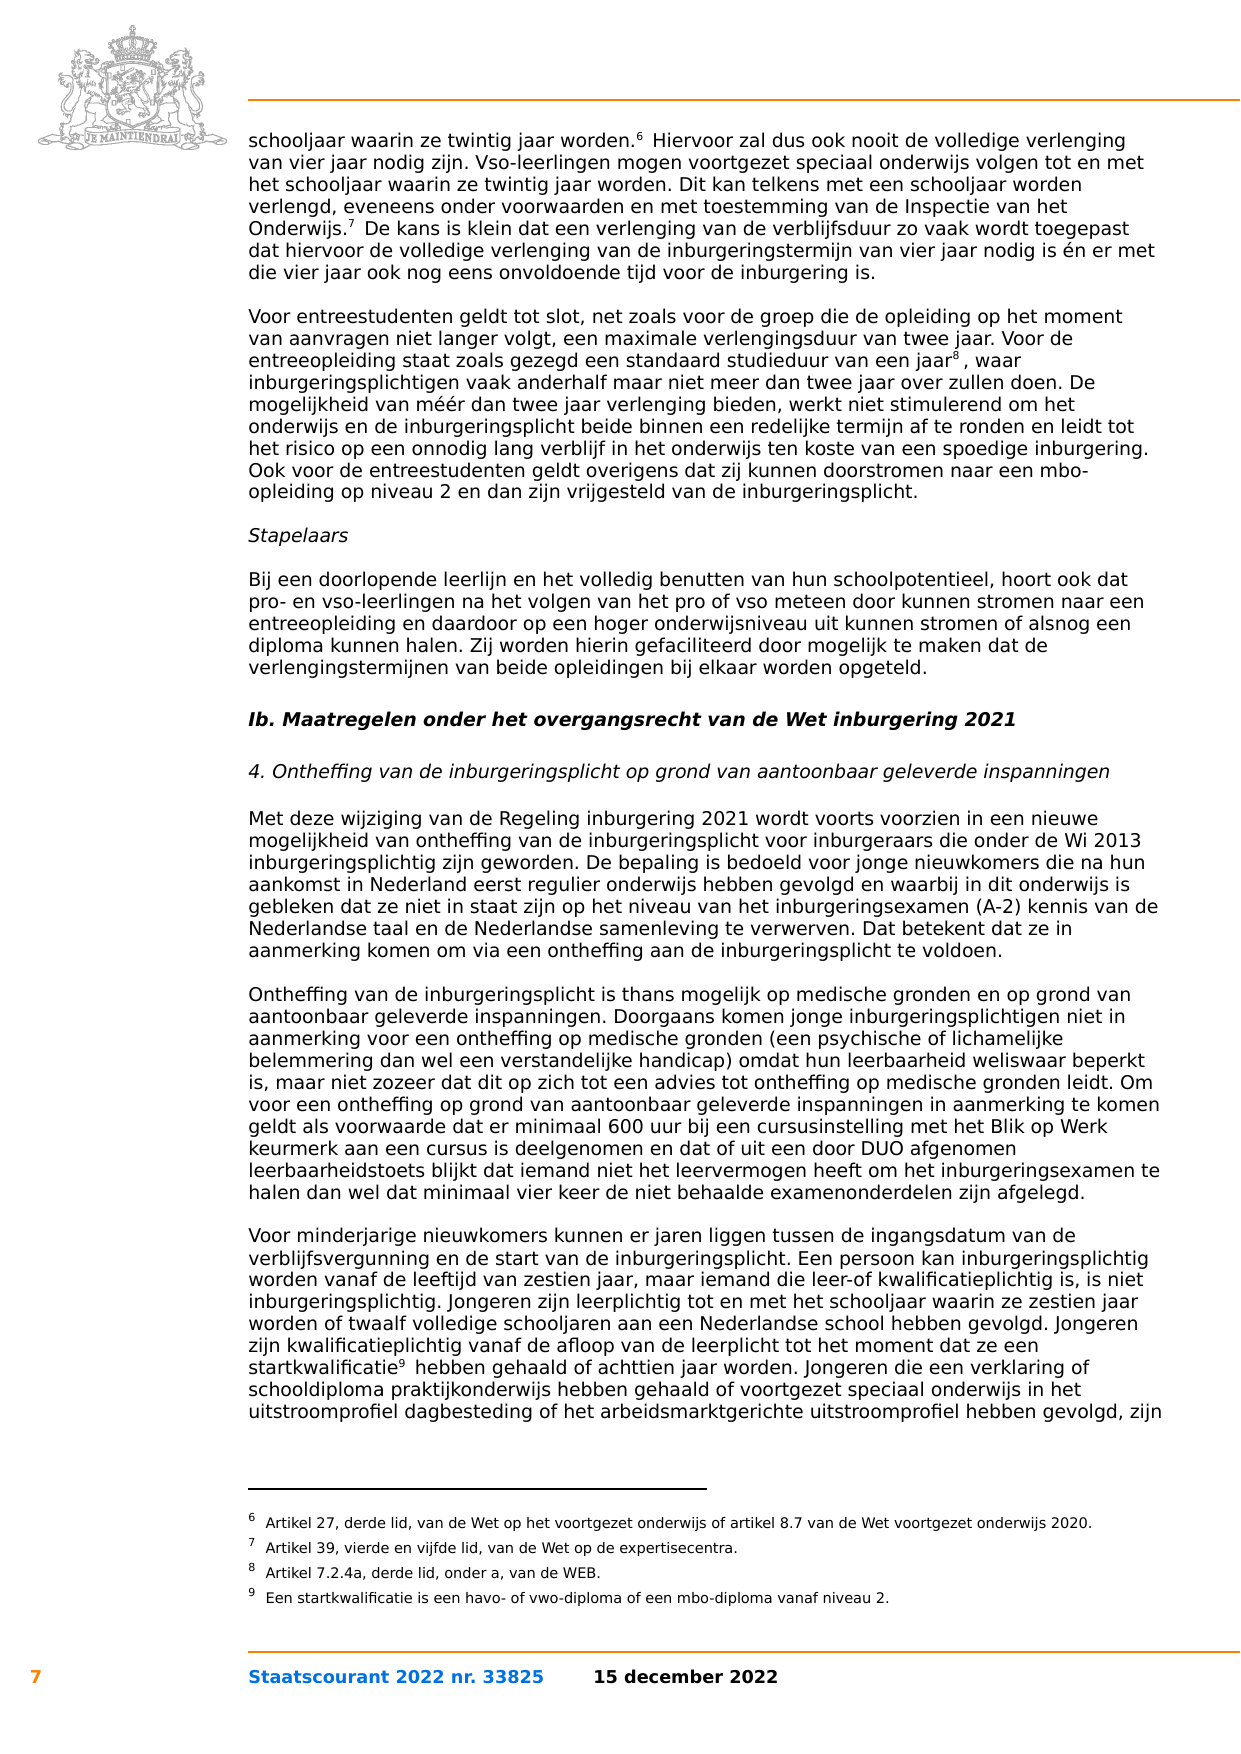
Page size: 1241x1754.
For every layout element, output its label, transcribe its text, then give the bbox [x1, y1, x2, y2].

text Artikel 7.2.4a, derde lid, onder a, van de WEB. [248, 1561, 1163, 1583]
subtitle Ib. Maatregelen onder het overgangsrecht van de Wet inburgering 2021 [248, 709, 1163, 731]
text Artikel 27, derde lid, van de Wet op het voortgezet onderwijs of artikel 8.7 van de Wet voortgezet onderwijs 2020. [248, 1511, 1163, 1533]
text schooljaar waarin ze twintig jaar worden. Hiervoor zal dus ook nooit de volledige verlenging van vier jaar nodig zijn. Vso-leerlingen mogen voortgezet speciaal onderwijs volgen tot en met het schooljaar waarin ze twintig jaar worden. Dit kan telkens met een schooljaar worden verlengd, eveneens onder voorwaarden en met toestemming van de Inspectie van het Onderwijs. De kans is klein dat een verlenging van de verblijfsduur zo vaak wordt toegepast dat hiervoor de volledige verlenging van de inburgeringstermijn van vier jaar nodig is én er met die vier jaar ook nog eens onvoldoende tijd voor de inburgering is. [248, 130, 1163, 284]
picture [38, 25, 227, 150]
text Ontheffing van de inburgeringsplicht is thans mogelijk op medische gronden en op grond van aantoonbaar geleverde inspanningen. Doorgaans komen jonge inburgeringsplichtigen niet in aanmerking voor een ontheffing op medische gronden (een psychische of lichamelijke belemmering dan wel een verstandelijke handicap) omdat hun leerbaarheid weliswaar beperkt is, maar niet zozeer dat dit op zich tot een advies tot ontheffing op medische gronden leidt. Om voor een ontheffing op grond van aantoonbaar geleverde inspanningen in aanmerking te komen geldt als voorwaarde dat er minimaal 600 uur bij een cursusinstelling met het Blik op Werk keurmerk aan een cursus is deelgenomen en dat of uit een door DUO afgenomen leerbaarheidstoets blijkt dat iemand niet het leervermogen heeft om het inburgeringsexamen te halen dan wel dat minimaal vier keer de niet behaalde examenonderdelen zijn afgelegd. [248, 984, 1163, 1203]
subtitle 4. Ontheffing van de inburgeringsplicht op grond van aantoonbaar geleverde inspanningen [248, 761, 1163, 783]
subtitle Stapelaars [248, 525, 1163, 547]
text Voor minderjarige nieuwkomers kunnen er jaren liggen tussen de ingangsdatum van de verblijfsvergunning en de start van de inburgeringsplicht. Een persoon kan inburgeringsplichtig worden vanaf de leeftijd van zestien jaar, maar iemand die leer-of kwalificatieplichtig is, is niet inburgeringsplichtig. Jongeren zijn leerplichtig tot en met het schooljaar waarin ze zestien jaar worden of twaalf volledige schooljaren aan een Nederlandse school hebben gevolgd. Jongeren zijn kwalificatieplichtig vanaf de afloop van de leerplicht tot het moment dat ze een startkwalificatie hebben gehaald of achttien jaar worden. Jongeren die een verklaring of schooldiploma praktijkonderwijs hebben gehaald of voortgezet speciaal onderwijs in het uitstroomprofiel dagbesteding of het arbeidsmarktgerichte uitstroomprofiel hebben gevolgd, zijn [248, 1225, 1163, 1423]
text Artikel 39, vierde en vijfde lid, van de Wet op de expertisecentra. [248, 1536, 1163, 1558]
text Met deze wijziging van de Regeling inburgering 2021 wordt voorts voorzien in een nieuwe mogelijkheid van ontheffing van de inburgeringsplicht voor inburgeraars die onder de Wi 2013 inburgeringsplichtig zijn geworden. De bepaling is bedoeld voor jonge nieuwkomers die na hun aankomst in Nederland eerst regulier onderwijs hebben gevolgd en waarbij in dit onderwijs is gebleken dat ze niet in staat zijn op het niveau van het inburgeringsexamen (A-2) kennis van de Nederlandse taal en de Nederlandse samenleving te verwerven. Dat betekent dat ze in aanmerking komen om via een ontheffing aan de inburgeringsplicht te voldoen. [248, 808, 1163, 962]
text Een startkwalificatie is een havo- of vwo-diploma of een mbo-diploma vanaf niveau 2. [248, 1586, 1163, 1608]
text Voor entreestudenten geldt tot slot, net zoals voor de groep die de opleiding op het moment van aanvragen niet langer volgt, een maximale verlengingsduur van twee jaar. Voor de entreeopleiding staat zoals gezegd een standaard studieduur van een jaar, waar inburgeringsplichtigen vaak anderhalf maar niet meer dan twee jaar over zullen doen. De mogelijkheid van méér dan twee jaar verlenging bieden, werkt niet stimulerend om het onderwijs en de inburgeringsplicht beide binnen een redelijke termijn af te ronden en leidt tot het risico op een onnodig lang verblijf in het onderwijs ten koste van een spoedige inburgering. Ook voor de entreestudenten geldt overigens dat zij kunnen doorstromen naar een mbo-opleiding op niveau 2 en dan zijn vrijgesteld van de inburgeringsplicht. [248, 306, 1163, 503]
text Bij een doorlopende leerlijn en het volledig benutten van hun schoolpotentieel, hoort ook dat pro- en vso-leerlingen na het volgen van het pro of vso meteen door kunnen stromen naar een entreeopleiding en daardoor op een hoger onderwijsniveau uit kunnen stromen of alsnog een diploma kunnen halen. Zij worden hierin gefaciliteerd door mogelijk te maken dat de verlengingstermijnen van beide opleidingen bij elkaar worden opgeteld. [248, 569, 1163, 679]
